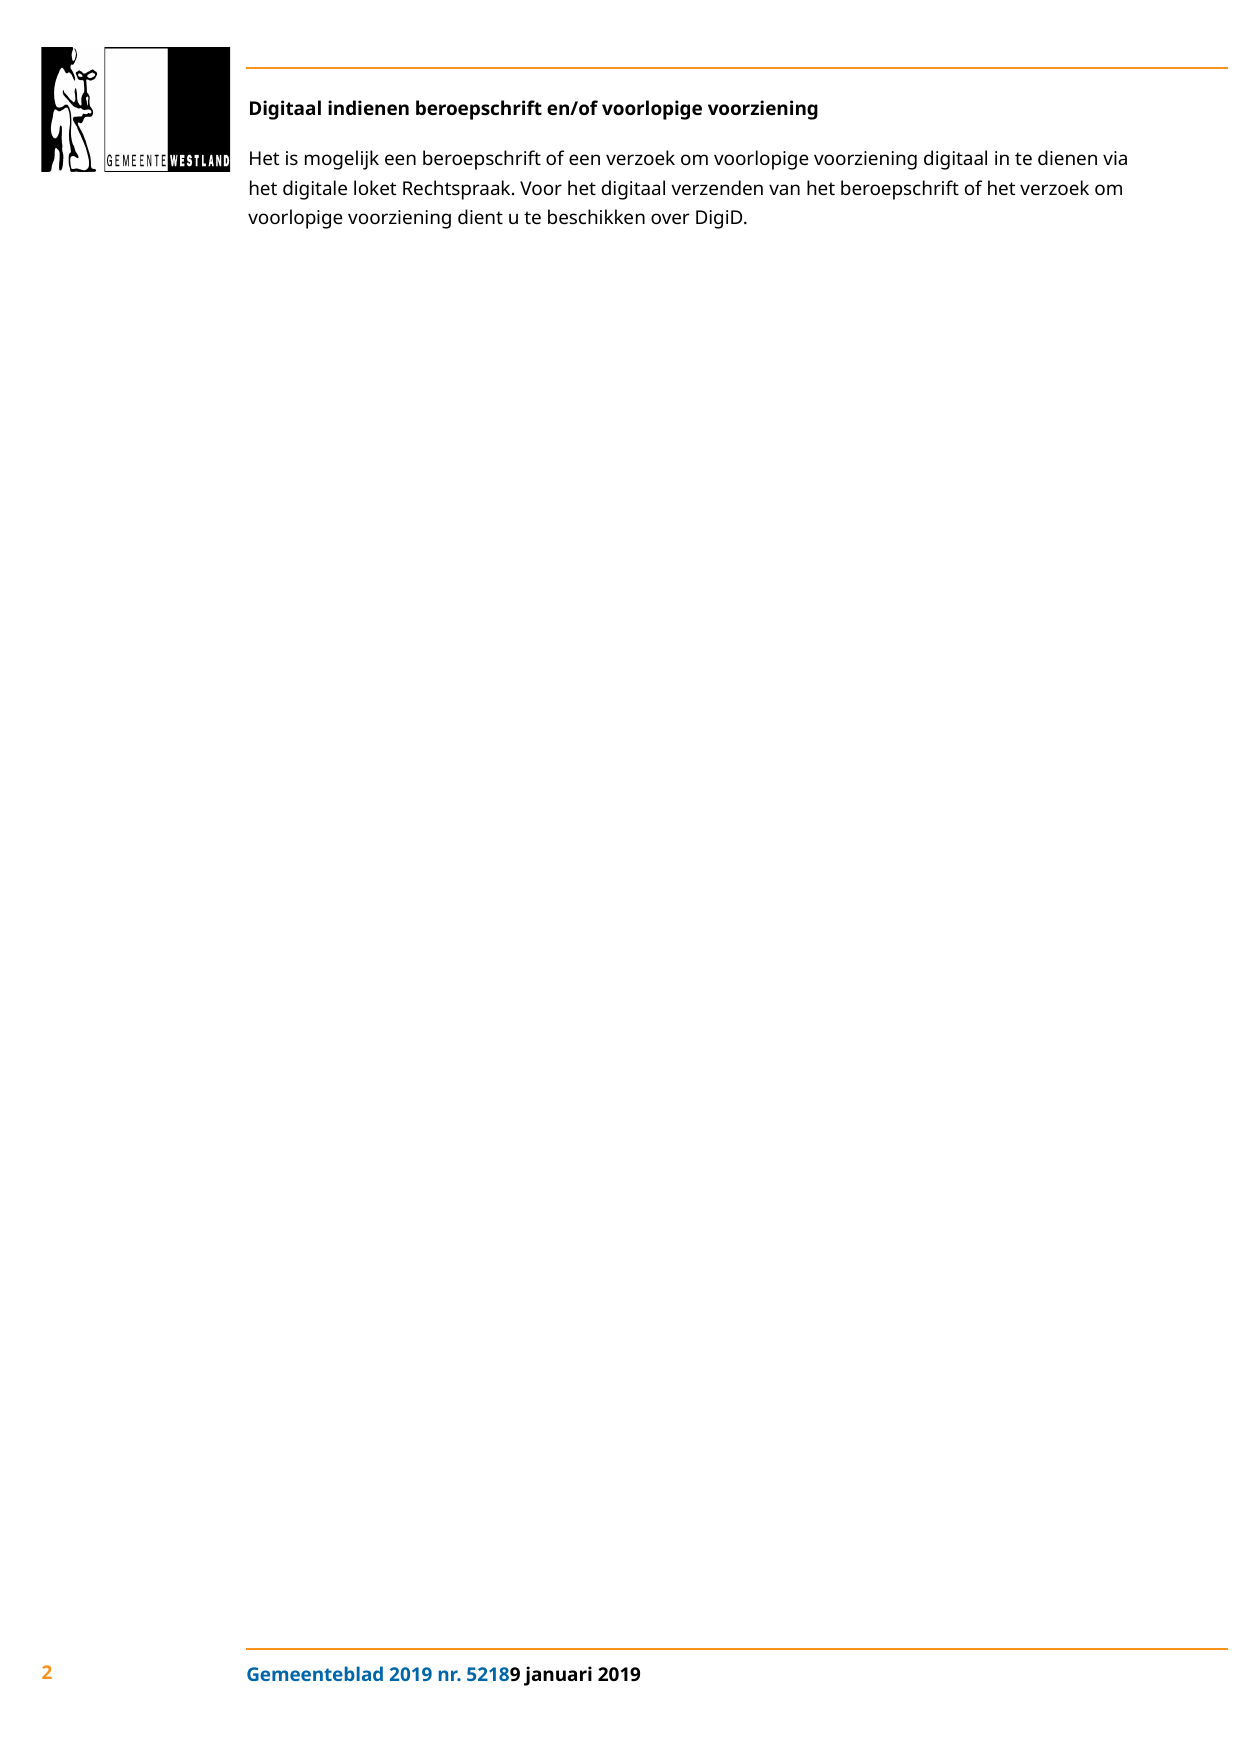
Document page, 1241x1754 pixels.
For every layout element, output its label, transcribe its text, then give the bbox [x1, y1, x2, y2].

picture [41, 47, 231, 172]
text Het is mogelijk een beroepschrift of een verzoek om voorlopige voorziening digitaal in te dienen via het digitale loket Rechtspraak. Voor het digitaal verzenden van het beroepschrift of het verzoek om voorlopige voorziening dient u te beschikken over DigiD. [248, 145, 1152, 230]
text Digitaal indienen beroepschrift en/of voorlopige voorziening [248, 95, 1152, 121]
